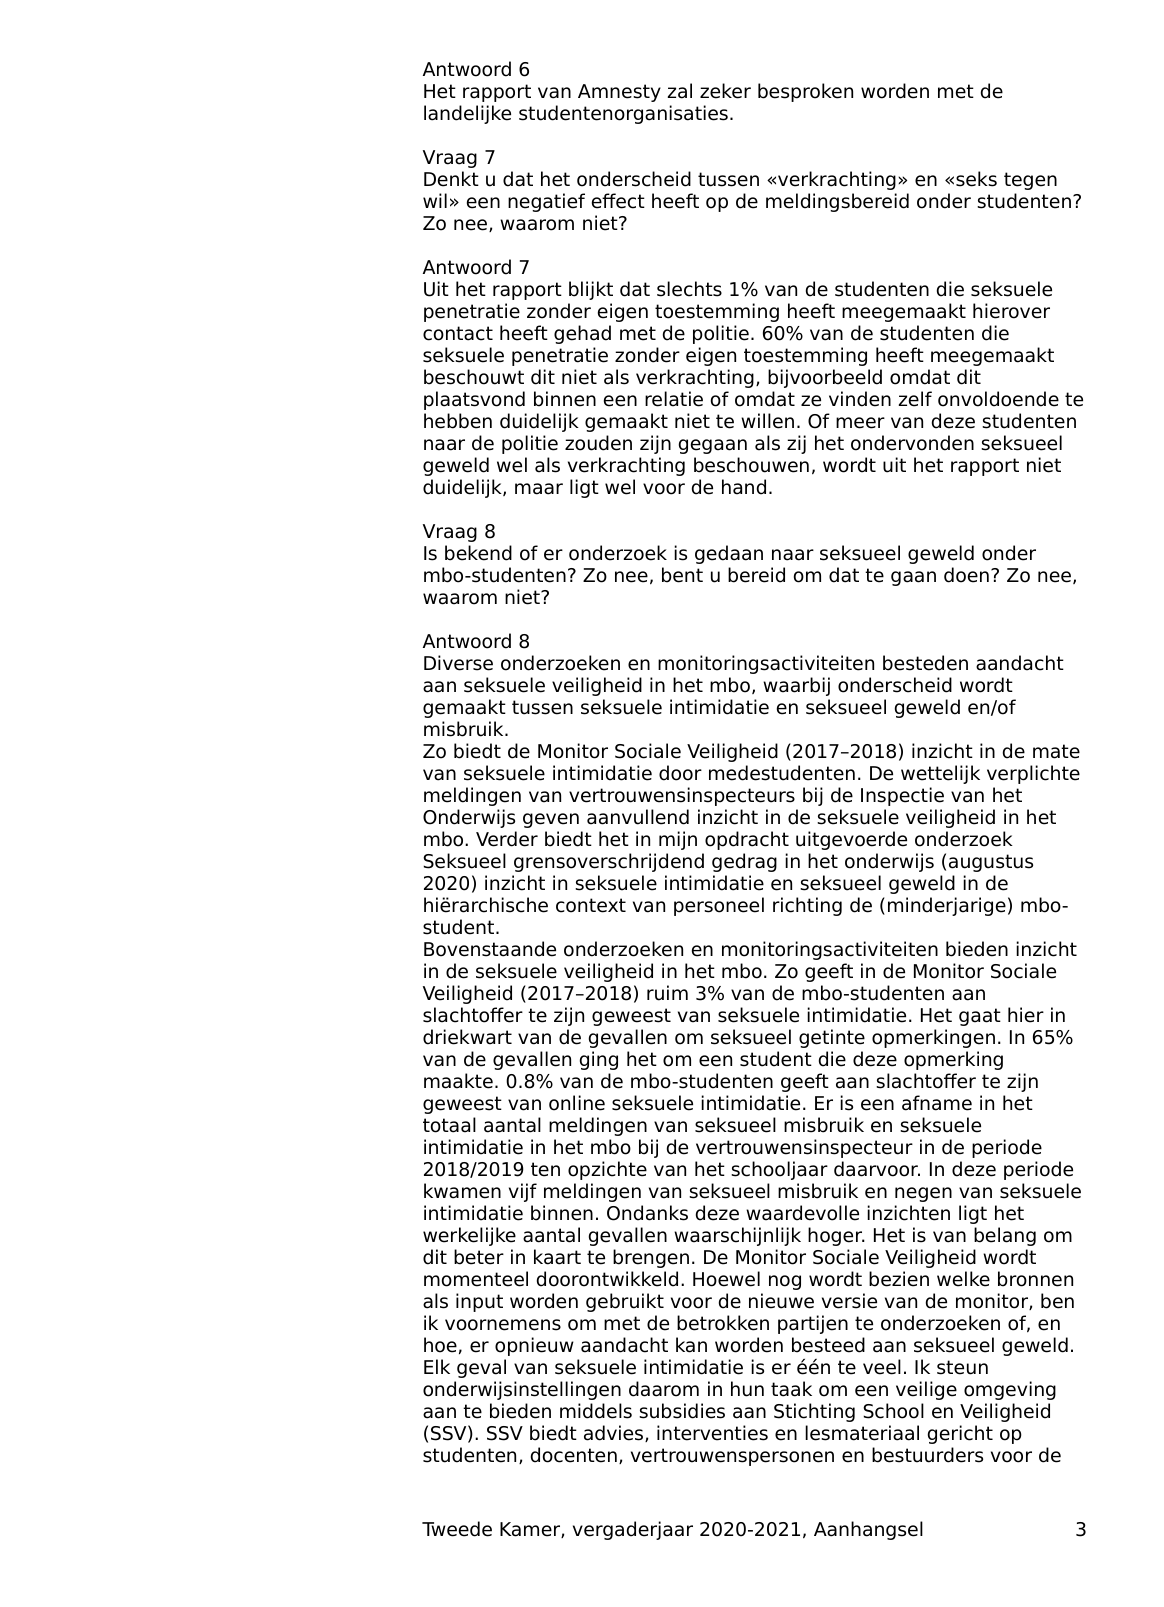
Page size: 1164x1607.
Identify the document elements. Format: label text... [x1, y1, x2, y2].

text Antwoord 8 [422, 631, 1087, 653]
text Vraag 8 [422, 521, 1087, 543]
text Denkt u dat het onderscheid tussen «verkrachting» en «seks tegen wil» een negatief effect heeft op de meldingsbereid onder studenten? Zo nee, waarom niet? [422, 169, 1087, 235]
text Is bekend of er onderzoek is gedaan naar seksueel geweld onder mbo-studenten? Zo nee, bent u bereid om dat te gaan doen? Zo nee, waarom niet? [422, 543, 1087, 609]
text Het rapport van Amnesty zal zeker besproken worden met de landelijke studentenorganisaties. [422, 81, 1087, 125]
text Vraag 7 [422, 147, 1087, 169]
text Antwoord 6 [422, 59, 1087, 81]
text Elk geval van seksuele intimidatie is er één te veel. Ik steun onderwijsinstellingen daarom in hun taak om een veilige omgeving aan te bieden middels subsidies aan Stichting School en Veiligheid (SSV). SSV biedt advies, interventies en lesmateriaal gericht op studenten, docenten, vertrouwenspersonen en bestuurders voor de [422, 1357, 1087, 1467]
text Uit het rapport blijkt dat slechts 1% van de studenten die seksuele penetratie zonder eigen toestemming heeft meegemaakt hierover contact heeft gehad met de politie. 60% van de studenten die seksuele penetratie zonder eigen toestemming heeft meegemaakt beschouwt dit niet als verkrachting, bijvoorbeeld omdat dit plaatsvond binnen een relatie of omdat ze vinden zelf onvoldoende te hebben duidelijk gemaakt niet te willen. Of meer van deze studenten naar de politie zouden zijn gegaan als zij het ondervonden seksueel geweld wel als verkrachting beschouwen, wordt uit het rapport niet duidelijk, maar ligt wel voor de hand. [422, 279, 1087, 499]
text Antwoord 7 [422, 257, 1087, 279]
text Bovenstaande onderzoeken en monitoringsactiviteiten bieden inzicht in de seksuele veiligheid in het mbo. Zo geeft in de Monitor Sociale Veiligheid (2017–2018) ruim 3% van de mbo-studenten aan slachtoffer te zijn geweest van seksuele intimidatie. Het gaat hier in driekwart van de gevallen om seksueel getinte opmerkingen. In 65% van de gevallen ging het om een student die deze opmerking maakte. 0.8% van de mbo-studenten geeft aan slachtoffer te zijn geweest van online seksuele intimidatie. Er is een afname in het totaal aantal meldingen van seksueel misbruik en seksuele intimidatie in het mbo bij de vertrouwensinspecteur in de periode 2018/2019 ten opzichte van het schooljaar daarvoor. In deze periode kwamen vijf meldingen van seksueel misbruik en negen van seksuele intimidatie binnen. Ondanks deze waardevolle inzichten ligt het werkelijke aantal gevallen waarschijnlijk hoger. Het is van belang om dit beter in kaart te brengen. De Monitor Sociale Veiligheid wordt momenteel doorontwikkeld. Hoewel nog wordt bezien welke bronnen als input worden gebruikt voor de nieuwe versie van de monitor, ben ik voornemens om met de betrokken partijen te onderzoeken of, en hoe, er opnieuw aandacht kan worden besteed aan seksueel geweld. [422, 939, 1087, 1357]
text Diverse onderzoeken en monitoringsactiviteiten besteden aandacht aan seksuele veiligheid in het mbo, waarbij onderscheid wordt gemaakt tussen seksuele intimidatie en seksueel geweld en/of misbruik. [422, 653, 1087, 741]
text Zo biedt de Monitor Sociale Veiligheid (2017–2018) inzicht in de mate van seksuele intimidatie door medestudenten. De wettelijk verplichte meldingen van vertrouwensinspecteurs bij de Inspectie van het Onderwijs geven aanvullend inzicht in de seksuele veiligheid in het mbo. Verder biedt het in mijn opdracht uitgevoerde onderzoek Seksueel grensoverschrijdend gedrag in het onderwijs (augustus 2020) inzicht in seksuele intimidatie en seksueel geweld in de hiërarchische context van personeel richting de (minderjarige) mbo-student. [422, 741, 1087, 939]
